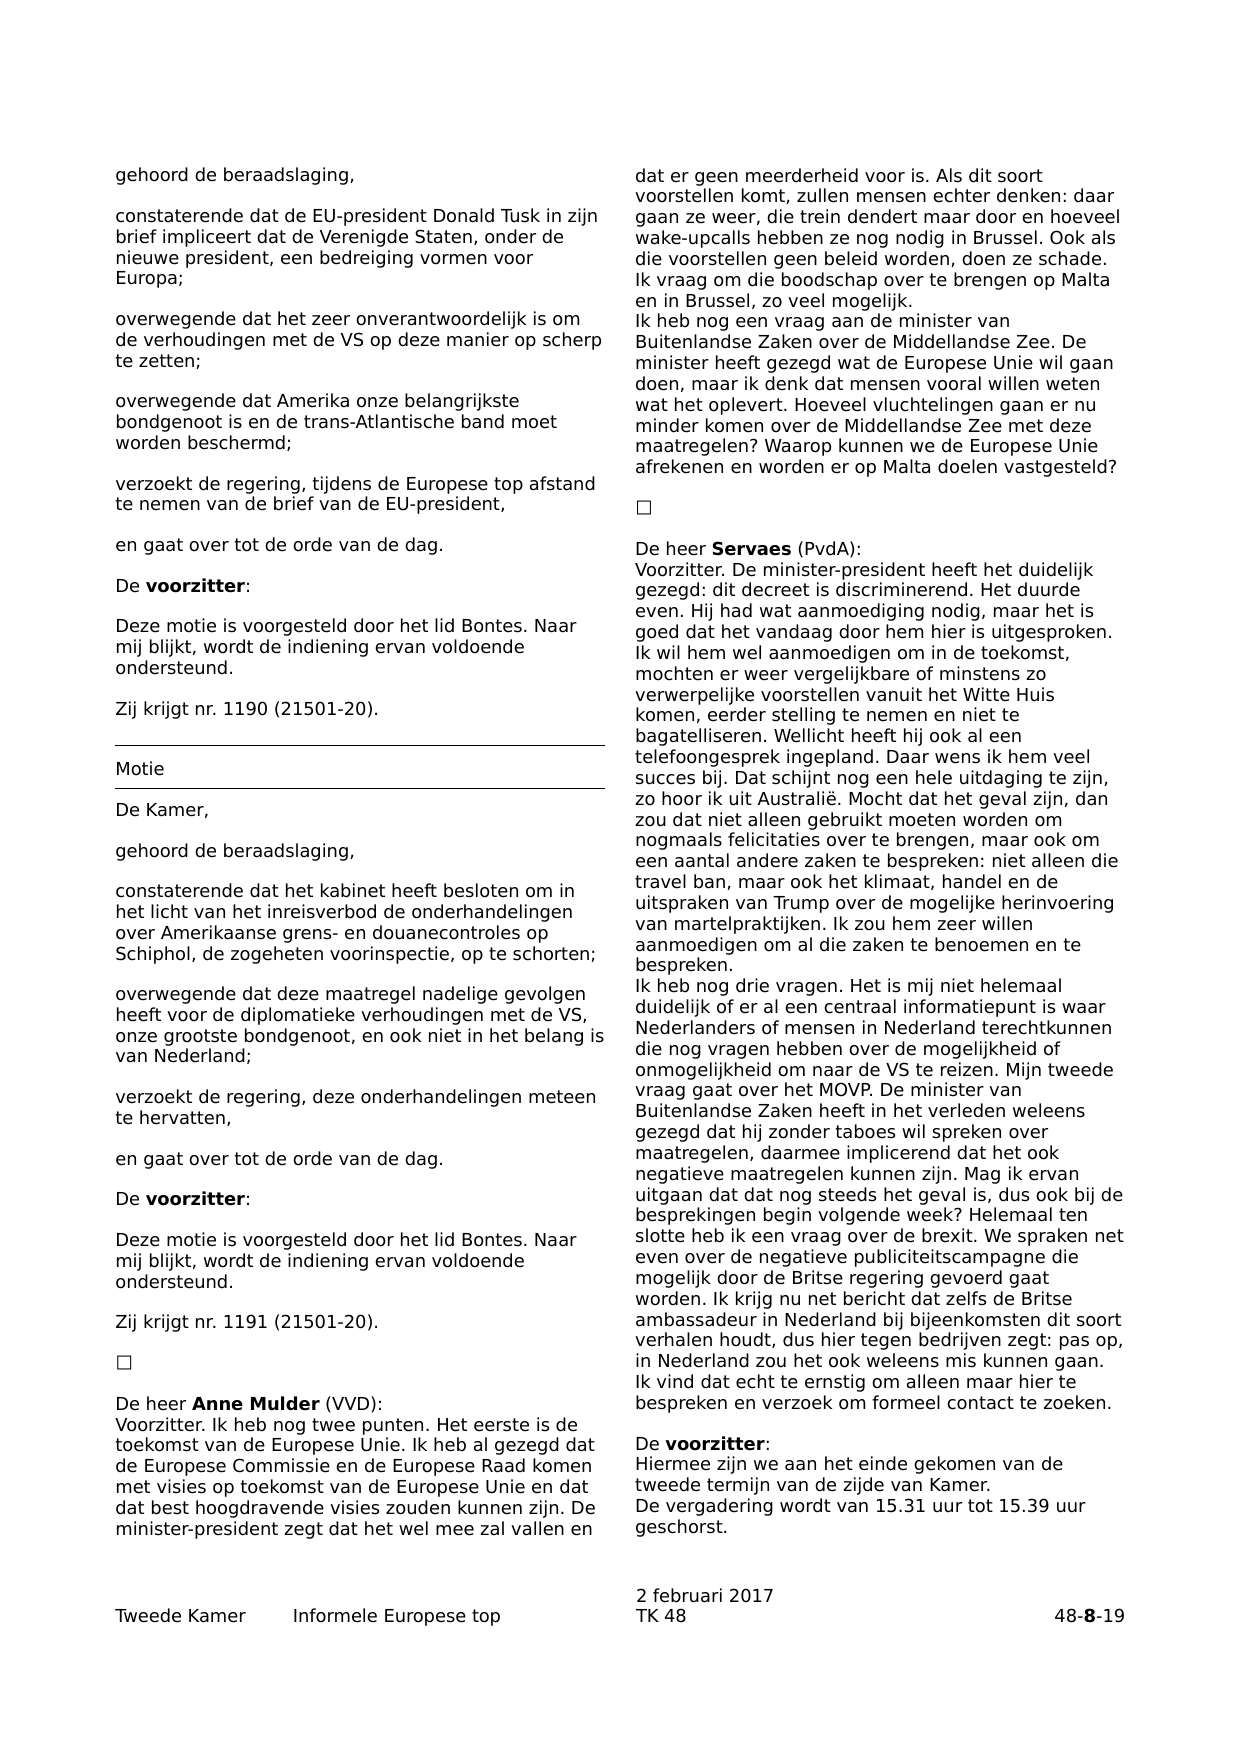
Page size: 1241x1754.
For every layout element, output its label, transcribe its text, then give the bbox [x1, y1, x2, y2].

text Voorzitter. De minister-president heeft het duidelijk gezegd: dit decreet is discriminerend. Het duurde even. Hij had wat aanmoediging nodig, maar het is goed dat het vandaag door hem hier is uitgesproken. Ik wil hem wel aanmoedigen om in de toekomst, mochten er weer vergelijkbare of minstens zo verwerpelijke voorstellen vanuit het Witte Huis komen, eerder stelling te nemen en niet te bagatelliseren. Wellicht heeft hij ook al een telefoongesprek ingepland. Daar wens ik hem veel succes bij. Dat schijnt nog een hele uitdaging te zijn, zo hoor ik uit Australië. Mocht dat het geval zijn, dan zou dat niet alleen gebruikt moeten worden om nogmaals felicitaties over te brengen, maar ook om een aantal andere zaken te bespreken: niet alleen die travel ban, maar ook het klimaat, handel en de uitspraken van Trump over de mogelijke herinvoering van martelpraktijken. Ik zou hem zeer willen aanmoedigen om al die zaken te benoemen en te bespreken. [635, 559, 1125, 976]
text constaterende dat de EU-president Donald Tusk in zijn brief impliceert dat de Verenigde Staten, onder de nieuwe president, een bedreiging vormen voor Europa; [115, 206, 605, 289]
text ⬜ [635, 498, 1125, 518]
text gehoord de beraadslaging, [115, 841, 605, 861]
text overwegende dat het zeer onverantwoordelijk is om de verhoudingen met de VS op deze manier op scherp te zetten; [115, 309, 605, 371]
text De heer Servaes (PvdA): [635, 538, 1125, 559]
text Deze motie is voorgesteld door het lid Bontes. Naar mij blijkt, wordt de indiening ervan voldoende ondersteund. [115, 1230, 605, 1292]
text De heer Anne Mulder (VVD): [115, 1394, 605, 1414]
text verzoekt de regering, deze onderhandelingen meteen te hervatten, [115, 1087, 605, 1128]
text Zij krijgt nr. 1191 (21501-20). [115, 1312, 605, 1333]
text dat er geen meerderheid voor is. Als dit soort voorstellen komt, zullen mensen echter denken: daar gaan ze weer, die trein dendert maar door en hoeveel wake-upcalls hebben ze nog nodig in Brussel. Ook als die voorstellen geen beleid worden, doen ze schade. Ik vraag om die boodschap over te brengen op Malta en in Brussel, zo veel mogelijk. [635, 165, 1125, 311]
text Ik heb nog drie vragen. Het is mij niet helemaal duidelijk of er al een centraal informatiepunt is waar Nederlanders of mensen in Nederland terechtkunnen die nog vragen hebben over de mogelijkheid of onmogelijkheid om naar de VS te reizen. Mijn tweede vraag gaat over het MOVP. De minister van Buitenlandse Zaken heeft in het verleden weleens gezegd dat hij zonder taboes wil spreken over maatregelen, daarmee implicerend dat het ook negatieve maatregelen kunnen zijn. Mag ik ervan uitgaan dat dat nog steeds het geval is, dus ook bij de besprekingen begin volgende week? Helemaal ten slotte heb ik een vraag over de brexit. We spraken net even over de negatieve publiciteitscampagne die mogelijk door de Britse regering gevoerd gaat worden. Ik krijg nu net bericht dat zelfs de Britse ambassadeur in Nederland bij bijeenkomsten dit soort verhalen houdt, dus hier tegen bedrijven zegt: pas op, in Nederland zou het ook weleens mis kunnen gaan. Ik vind dat echt te ernstig om alleen maar hier te bespreken en verzoek om formeel contact te zoeken. [635, 976, 1125, 1413]
text Zij krijgt nr. 1190 (21501-20). [115, 698, 605, 719]
text De voorzitter: [115, 1189, 605, 1210]
text De voorzitter: [635, 1433, 1125, 1454]
text Hiermee zijn we aan het einde gekomen van de tweede termijn van de zijde van Kamer. [635, 1454, 1125, 1496]
text en gaat over tot de orde van de dag. [115, 535, 605, 556]
text De voorzitter: [115, 576, 605, 596]
text Voorzitter. Ik heb nog twee punten. Het eerste is de toekomst van de Europese Unie. Ik heb al gezegd dat de Europese Commissie en de Europese Raad komen met visies op toekomst van de Europese Unie en dat dat best hoogdravende visies zouden kunnen zijn. De minister-president zegt dat het wel mee zal vallen en [115, 1414, 605, 1539]
text overwegende dat deze maatregel nadelige gevolgen heeft voor de diplomatieke verhoudingen met de VS, onze grootste bondgenoot, en ook niet in het belang is van Nederland; [115, 984, 605, 1067]
text verzoekt de regering, tijdens de Europese top afstand te nemen van de brief van de EU-president, [115, 473, 605, 515]
text De vergadering wordt van 15.31 uur tot 15.39 uur geschorst. [635, 1496, 1125, 1537]
text en gaat over tot de orde van de dag. [115, 1148, 605, 1169]
text Ik heb nog een vraag aan de minister van Buitenlandse Zaken over de Middellandse Zee. De minister heeft gezegd wat de Europese Unie wil gaan doen, maar ik denk dat mensen vooral willen weten wat het oplevert. Hoeveel vluchtelingen gaan er nu minder komen over de Middellandse Zee met deze maatregelen? Waarop kunnen we de Europese Unie afrekenen en worden er op Malta doelen vastgesteld? [635, 311, 1125, 478]
text constaterende dat het kabinet heeft besloten om in het licht van het inreisverbod de onderhandelingen over Amerikaanse grens- en douanecontroles op Schiphol, de zogeheten voorinspectie, op te schorten; [115, 881, 605, 964]
text Deze motie is voorgesteld door het lid Bontes. Naar mij blijkt, wordt de indiening ervan voldoende ondersteund. [115, 616, 605, 678]
text ⬜ [115, 1353, 605, 1374]
text Motie [115, 759, 605, 780]
text De Kamer, [115, 800, 605, 821]
text gehoord de beraadslaging, [115, 165, 605, 186]
text overwegende dat Amerika onze belangrijkste bondgenoot is en de trans-Atlantische band moet worden beschermd; [115, 391, 605, 453]
